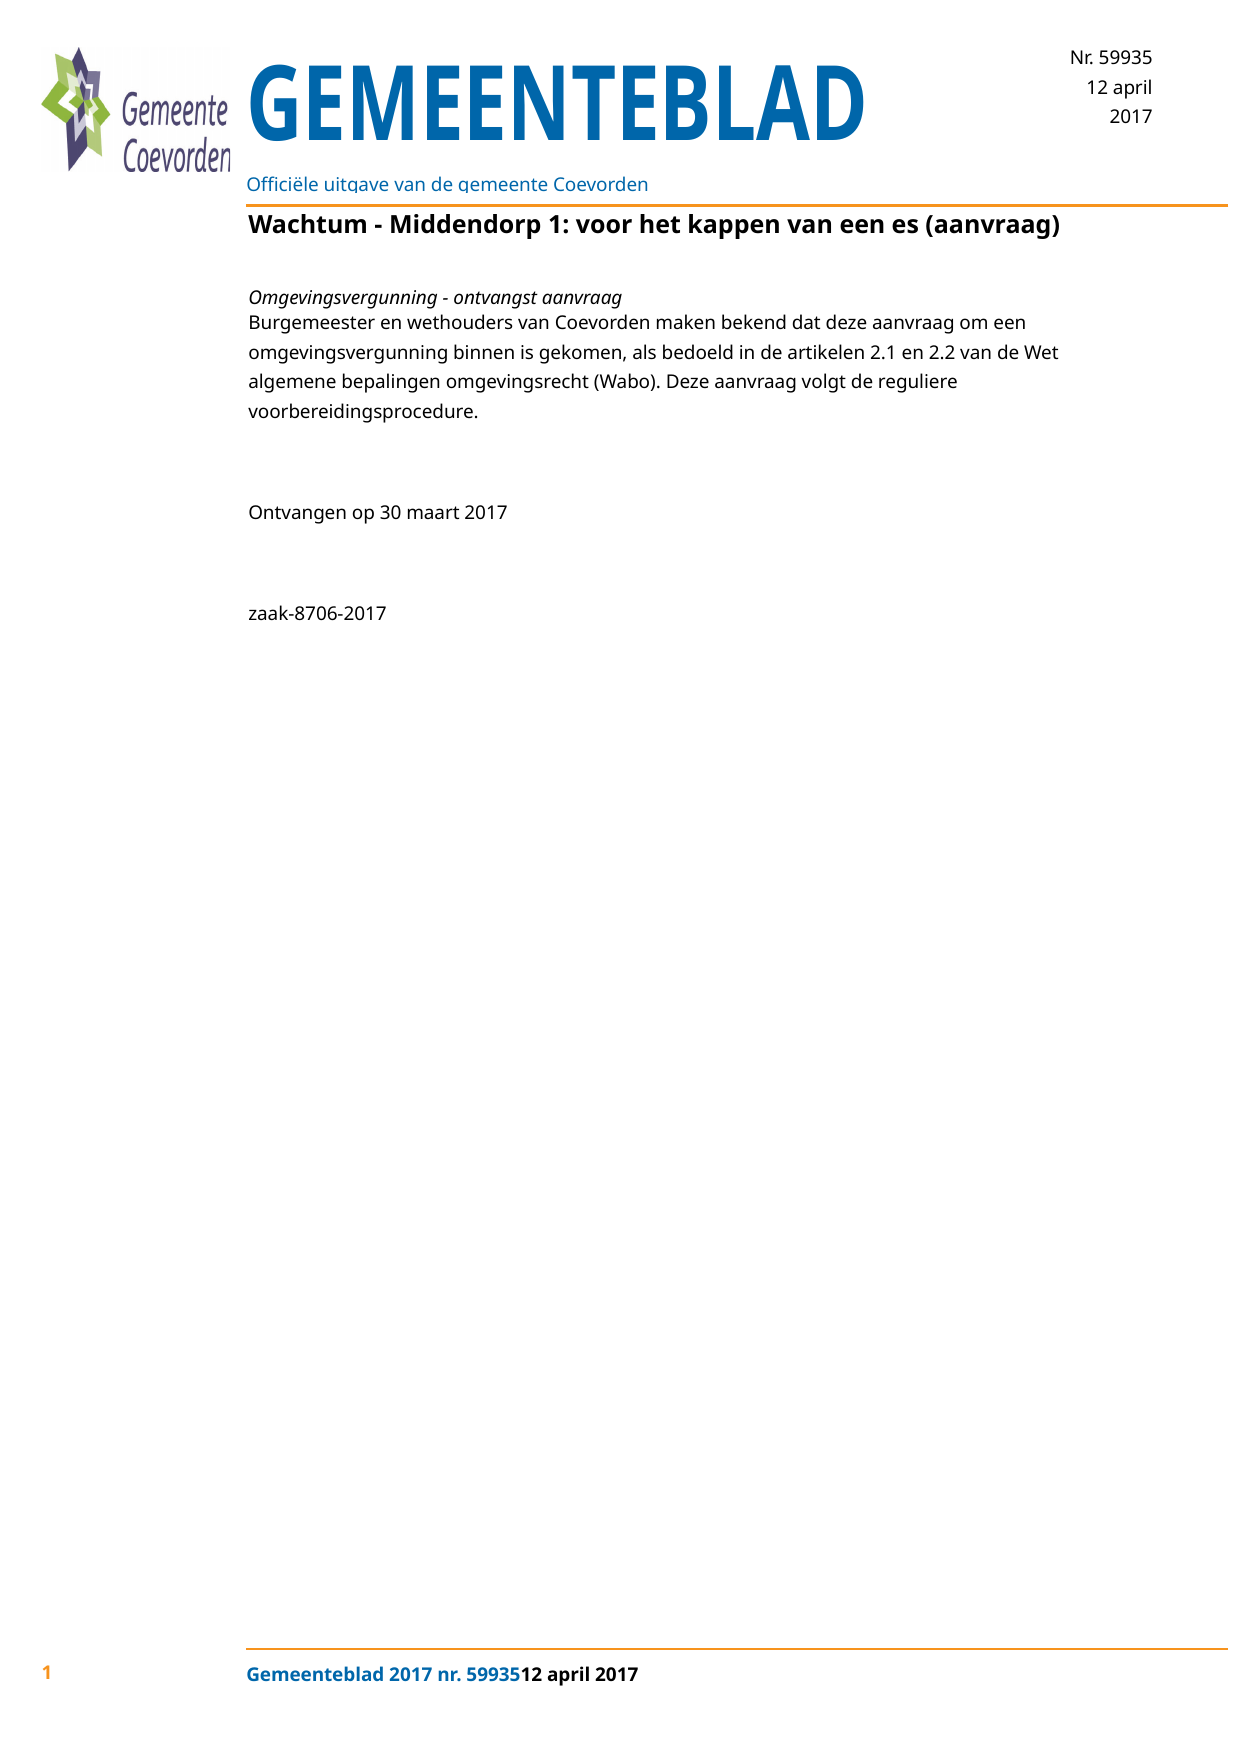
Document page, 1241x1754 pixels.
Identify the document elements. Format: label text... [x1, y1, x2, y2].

picture [41, 47, 231, 172]
text Omgevingsvergunning - ontvangst aanvraag [248, 284, 1152, 309]
text Burgemeester en wethouders van Coevorden maken bekend dat deze aanvraag om een omgevingsvergunning binnen is gekomen, als bedoeld in de artikelen 2.1 en 2.2 van de Wet algemene bepalingen omgevingsrecht (Wabo). Deze aanvraag volgt de reguliere voorbereidingsprocedure. [248, 309, 1152, 424]
text Wachtum - Middendorp 1: voor het kappen van een es (aanvraag) [248, 207, 1152, 241]
text Ontvangen op 30 maart 2017 [248, 499, 1152, 525]
text zaak-8706-2017 [248, 600, 1152, 626]
